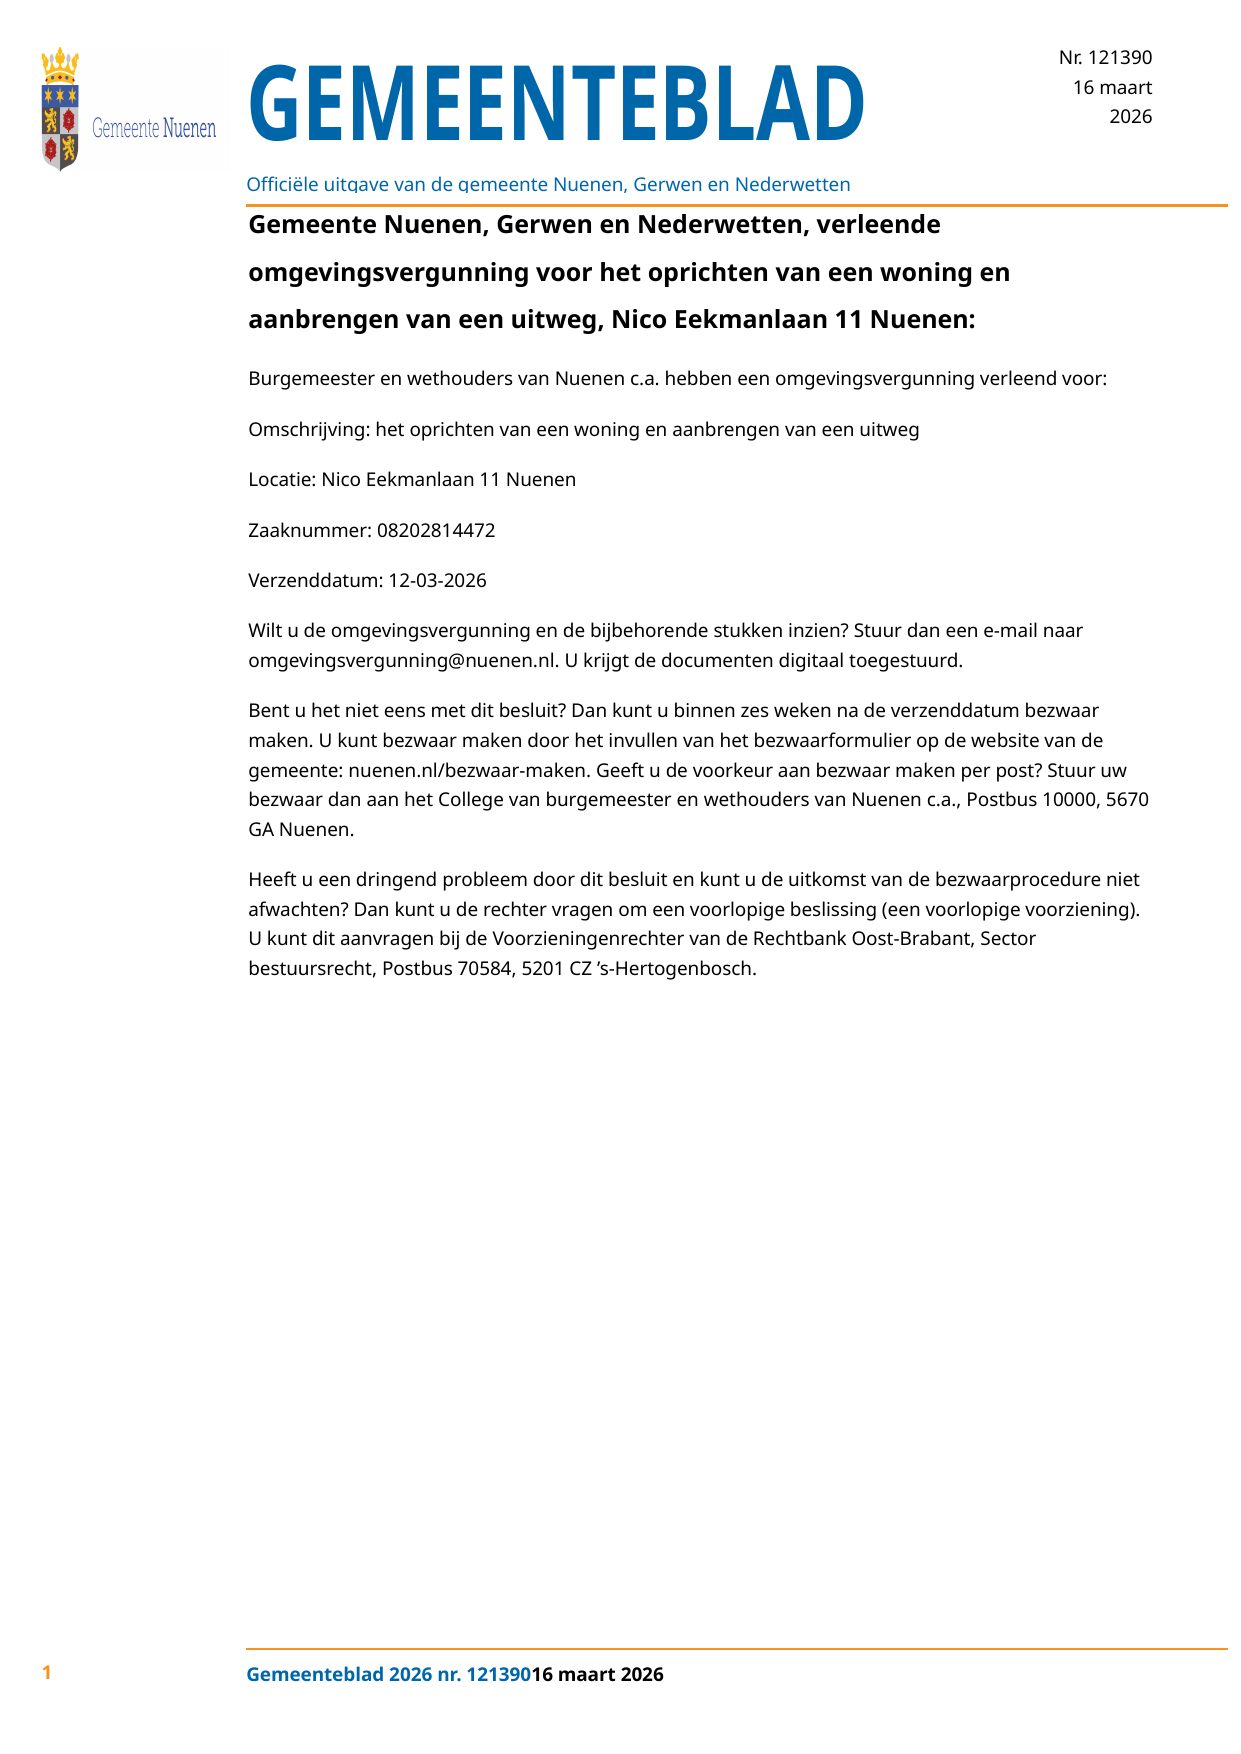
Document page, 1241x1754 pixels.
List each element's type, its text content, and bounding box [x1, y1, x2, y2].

text Burgemeester en wethouders van Nuenen c.a. hebben een omgevingsvergunning verleend voor: [248, 366, 1152, 391]
text Zaaknummer: 08202814472 [248, 517, 1152, 542]
text Locatie: Nico Eekmanlaan 11 Nuenen [248, 466, 1152, 492]
picture [41, 47, 231, 172]
text Wilt u de omgevingsvergunning en de bijbehorende stukken inzien? Stuur dan een e-mail naar omgevingsvergunning@nuenen.nl. U krijgt de documenten digitaal toegestuurd. [248, 618, 1152, 673]
text Omschrijving: het oprichten van een woning en aanbrengen van een uitweg [248, 416, 1152, 442]
text Gemeente Nuenen, Gerwen en Nederwetten, verleende omgevingsvergunning voor het oprichten van een woning en aanbrengen van een uitweg, Nico Eekmanlaan 11 Nuenen: [248, 207, 1152, 336]
text Verzenddatum: 12-03-2026 [248, 567, 1152, 593]
text Heeft u een dringend probleem door dit besluit en kunt u de uitkomst van de bezwaarprocedure niet afwachten? Dan kunt u de rechter vragen om een voorlopige beslissing (een voorlopige voorziening). U kunt dit aanvragen bij de Voorzieningenrechter van de Rechtbank Oost-Brabant, Sector bestuursrecht, Postbus 70584, 5201 CZ ’s-Hertogenbosch. [248, 866, 1152, 981]
text Bent u het niet eens met dit besluit? Dan kunt u binnen zes weken na de verzenddatum bezwaar maken. U kunt bezwaar maken door het invullen van het bezwaarformulier op de website van de gemeente: nuenen.nl/bezwaar-maken. Geeft u de voorkeur aan bezwaar maken per post? Stuur uw bezwaar dan aan het College van burgemeester en wethouders van Nuenen c.a., Postbus 10000, 5670 GA Nuenen. [248, 698, 1152, 842]
